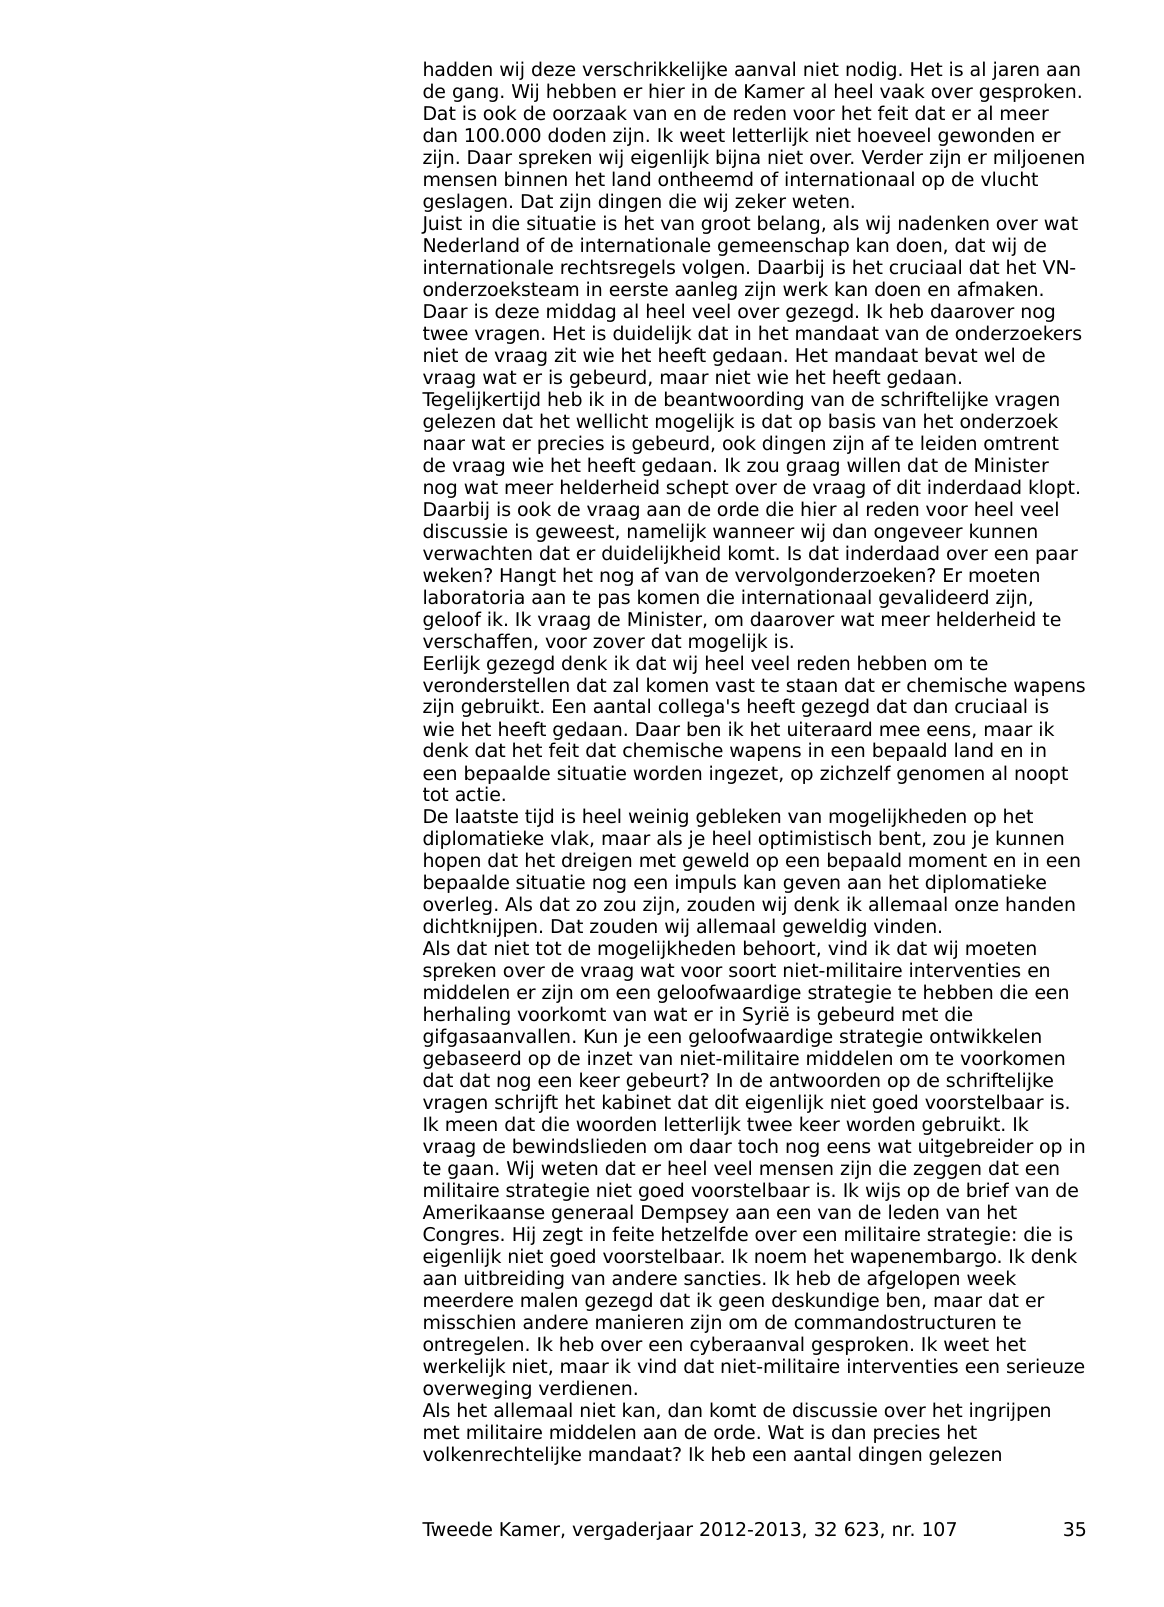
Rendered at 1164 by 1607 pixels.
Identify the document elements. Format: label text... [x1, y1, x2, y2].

text Juist in die situatie is het van groot belang, als wij nadenken over wat Nederland of de internationale gemeenschap kan doen, dat wij de internationale rechtsregels volgen. Daarbij is het cruciaal dat het VN-onderzoeksteam in eerste aanleg zijn werk kan doen en afmaken. Daar is deze middag al heel veel over gezegd. Ik heb daarover nog twee vragen. Het is duidelijk dat in het mandaat van de onderzoekers niet de vraag zit wie het heeft gedaan. Het mandaat bevat wel de vraag wat er is gebeurd, maar niet wie het heeft gedaan. Tegelijkertijd heb ik in de beantwoording van de schriftelijke vragen gelezen dat het wellicht mogelijk is dat op basis van het onderzoek naar wat er precies is gebeurd, ook dingen zijn af te leiden omtrent de vraag wie het heeft gedaan. Ik zou graag willen dat de Minister nog wat meer helderheid schept over de vraag of dit inderdaad klopt. Daarbij is ook de vraag aan de orde die hier al reden voor heel veel discussie is geweest, namelijk wanneer wij dan ongeveer kunnen verwachten dat er duidelijkheid komt. Is dat inderdaad over een paar weken? Hangt het nog af van de vervolgonderzoeken? Er moeten laboratoria aan te pas komen die internationaal gevalideerd zijn, geloof ik. Ik vraag de Minister, om daarover wat meer helderheid te verschaffen, voor zover dat mogelijk is. [422, 213, 1087, 652]
text Als het allemaal niet kan, dan komt de discussie over het ingrijpen met militaire middelen aan de orde. Wat is dan precies het volkenrechtelijke mandaat? Ik heb een aantal dingen gelezen [422, 1400, 1087, 1466]
text hadden wij deze verschrikkelijke aanval niet nodig. Het is al jaren aan de gang. Wij hebben er hier in de Kamer al heel vaak over gesproken. Dat is ook de oorzaak van en de reden voor het feit dat er al meer dan 100.000 doden zijn. Ik weet letterlijk niet hoeveel gewonden er zijn. Daar spreken wij eigenlijk bijna niet over. Verder zijn er miljoenen mensen binnen het land ontheemd of internationaal op de vlucht geslagen. Dat zijn dingen die wij zeker weten. [422, 59, 1087, 213]
text De laatste tijd is heel weinig gebleken van mogelijkheden op het diplomatieke vlak, maar als je heel optimistisch bent, zou je kunnen hopen dat het dreigen met geweld op een bepaald moment en in een bepaalde situatie nog een impuls kan geven aan het diplomatieke overleg. Als dat zo zou zijn, zouden wij denk ik allemaal onze handen dichtknijpen. Dat zouden wij allemaal geweldig vinden. [422, 806, 1087, 938]
text Eerlijk gezegd denk ik dat wij heel veel reden hebben om te veronderstellen dat zal komen vast te staan dat er chemische wapens zijn gebruikt. Een aantal collega's heeft gezegd dat dan cruciaal is wie het heeft gedaan. Daar ben ik het uiteraard mee eens, maar ik denk dat het feit dat chemische wapens in een bepaald land en in een bepaalde situatie worden ingezet, op zichzelf genomen al noopt tot actie. [422, 652, 1087, 806]
text Als dat niet tot de mogelijkheden behoort, vind ik dat wij moeten spreken over de vraag wat voor soort niet-militaire interventies en middelen er zijn om een geloofwaardige strategie te hebben die een herhaling voorkomt van wat er in Syrië is gebeurd met die gifgasaanvallen. Kun je een geloofwaardige strategie ontwikkelen gebaseerd op de inzet van niet-militaire middelen om te voorkomen dat dat nog een keer gebeurt? In de antwoorden op de schriftelijke vragen schrijft het kabinet dat dit eigenlijk niet goed voorstelbaar is. Ik meen dat die woorden letterlijk twee keer worden gebruikt. Ik vraag de bewindslieden om daar toch nog eens wat uitgebreider op in te gaan. Wij weten dat er heel veel mensen zijn die zeggen dat een militaire strategie niet goed voorstelbaar is. Ik wijs op de brief van de Amerikaanse generaal Dempsey aan een van de leden van het Congres. Hij zegt in feite hetzelfde over een militaire strategie: die is eigenlijk niet goed voorstelbaar. Ik noem het wapenembargo. Ik denk aan uitbreiding van andere sancties. Ik heb de afgelopen week meerdere malen gezegd dat ik geen deskundige ben, maar dat er misschien andere manieren zijn om de commandostructuren te ontregelen. Ik heb over een cyberaanval gesproken. Ik weet het werkelijk niet, maar ik vind dat niet-militaire interventies een serieuze overweging verdienen. [422, 938, 1087, 1400]
